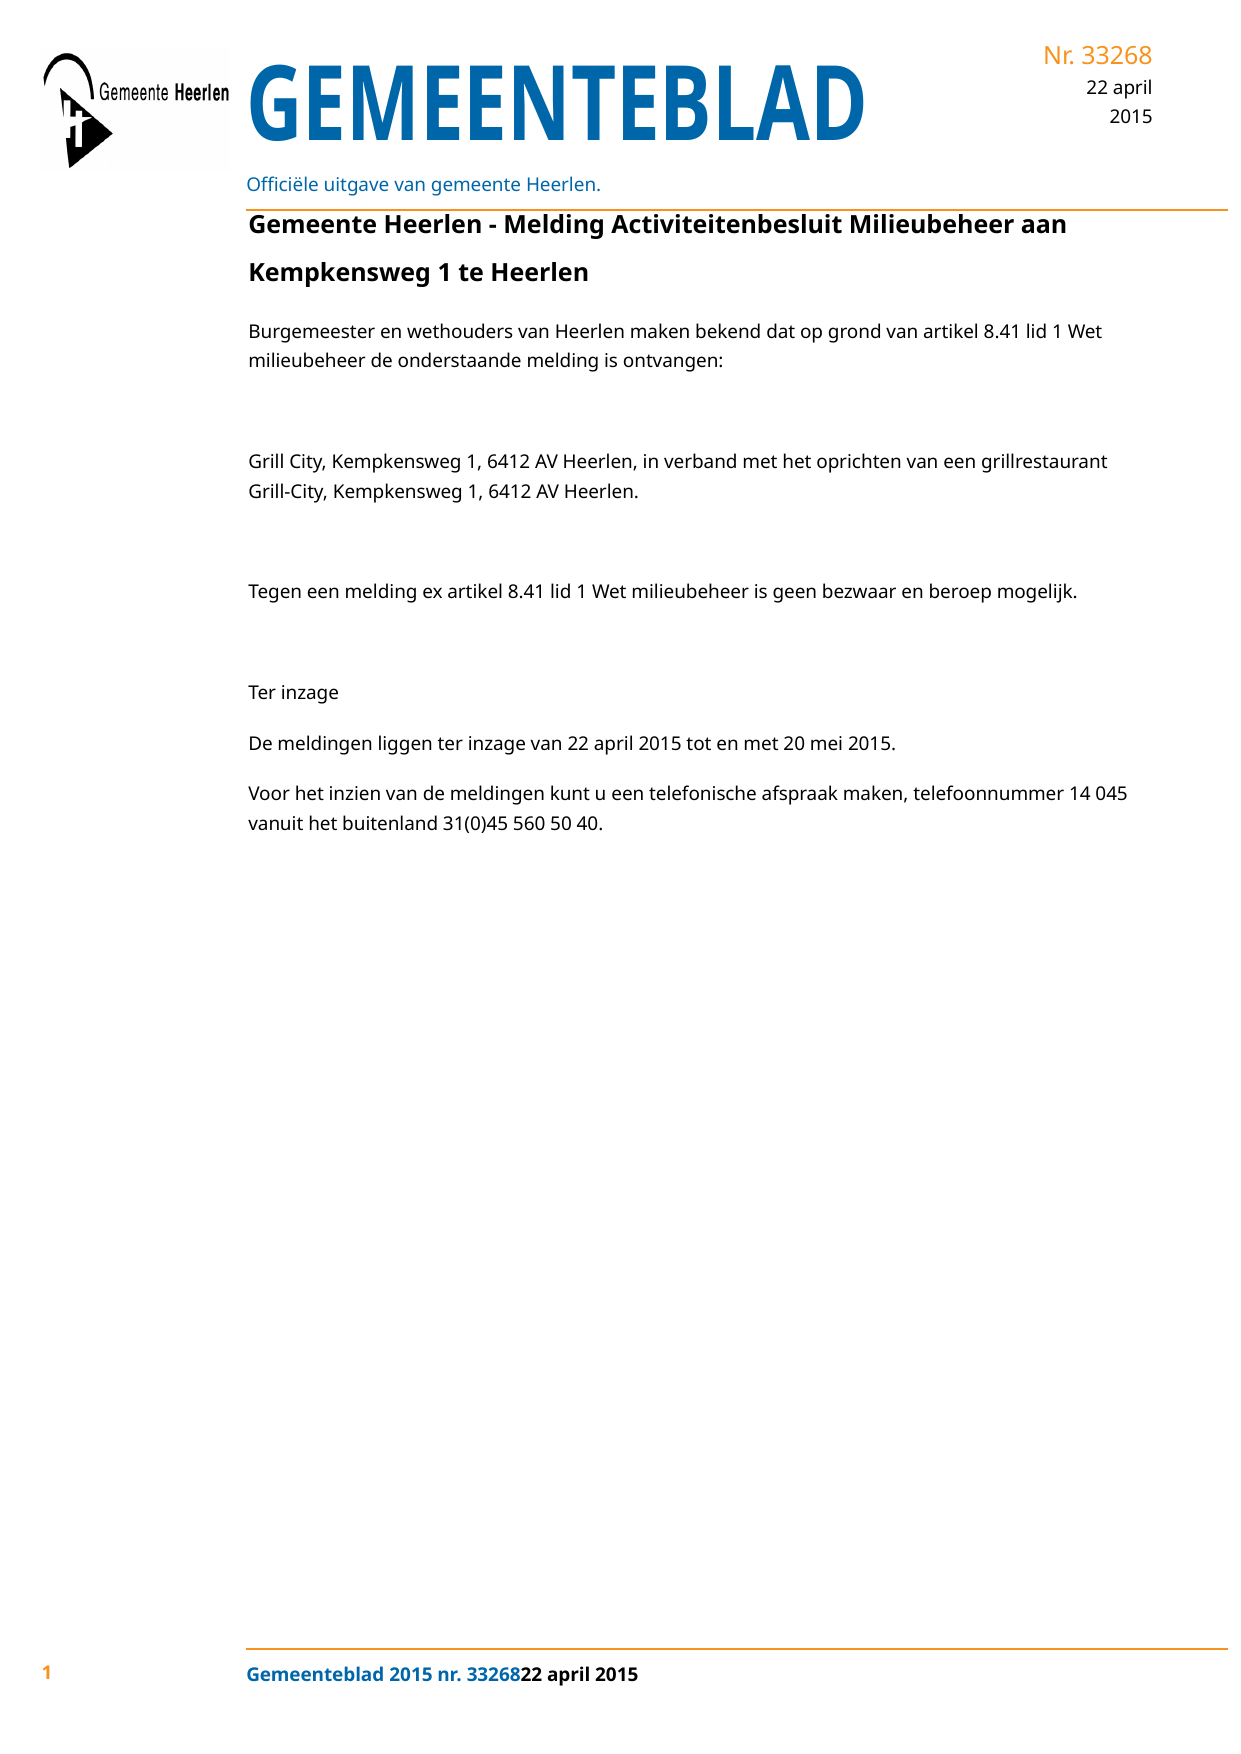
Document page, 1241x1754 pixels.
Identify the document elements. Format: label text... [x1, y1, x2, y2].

text Burgemeester en wethouders van Heerlen maken bekend dat op grond van artikel 8.41 lid 1 Wet milieubeheer de onderstaande melding is ontvangen: [248, 318, 1152, 373]
text Gemeente Heerlen - Melding Activiteitenbesluit Milieubeheer aan Kempkensweg 1 te Heerlen [248, 211, 1152, 288]
text De meldingen liggen ter inzage van 22 april 2015 tot en met 20 mei 2015. [248, 730, 1152, 756]
text Voor het inzien van de meldingen kunt u een telefonische afspraak maken, telefoonnummer 14 045 vanuit het buitenland 31(0)45 560 50 40. [248, 780, 1152, 836]
text Grill City, Kempkensweg 1, 6412 AV Heerlen, in verband met het oprichten van een grillrestaurant Grill-City, Kempkensweg 1, 6412 AV Heerlen. [248, 448, 1152, 504]
text Tegen een melding ex artikel 8.41 lid 1 Wet milieubeheer is geen bezwaar en beroep mogelijk. [248, 579, 1152, 604]
picture [41, 47, 231, 172]
text Ter inzage [248, 679, 1152, 705]
